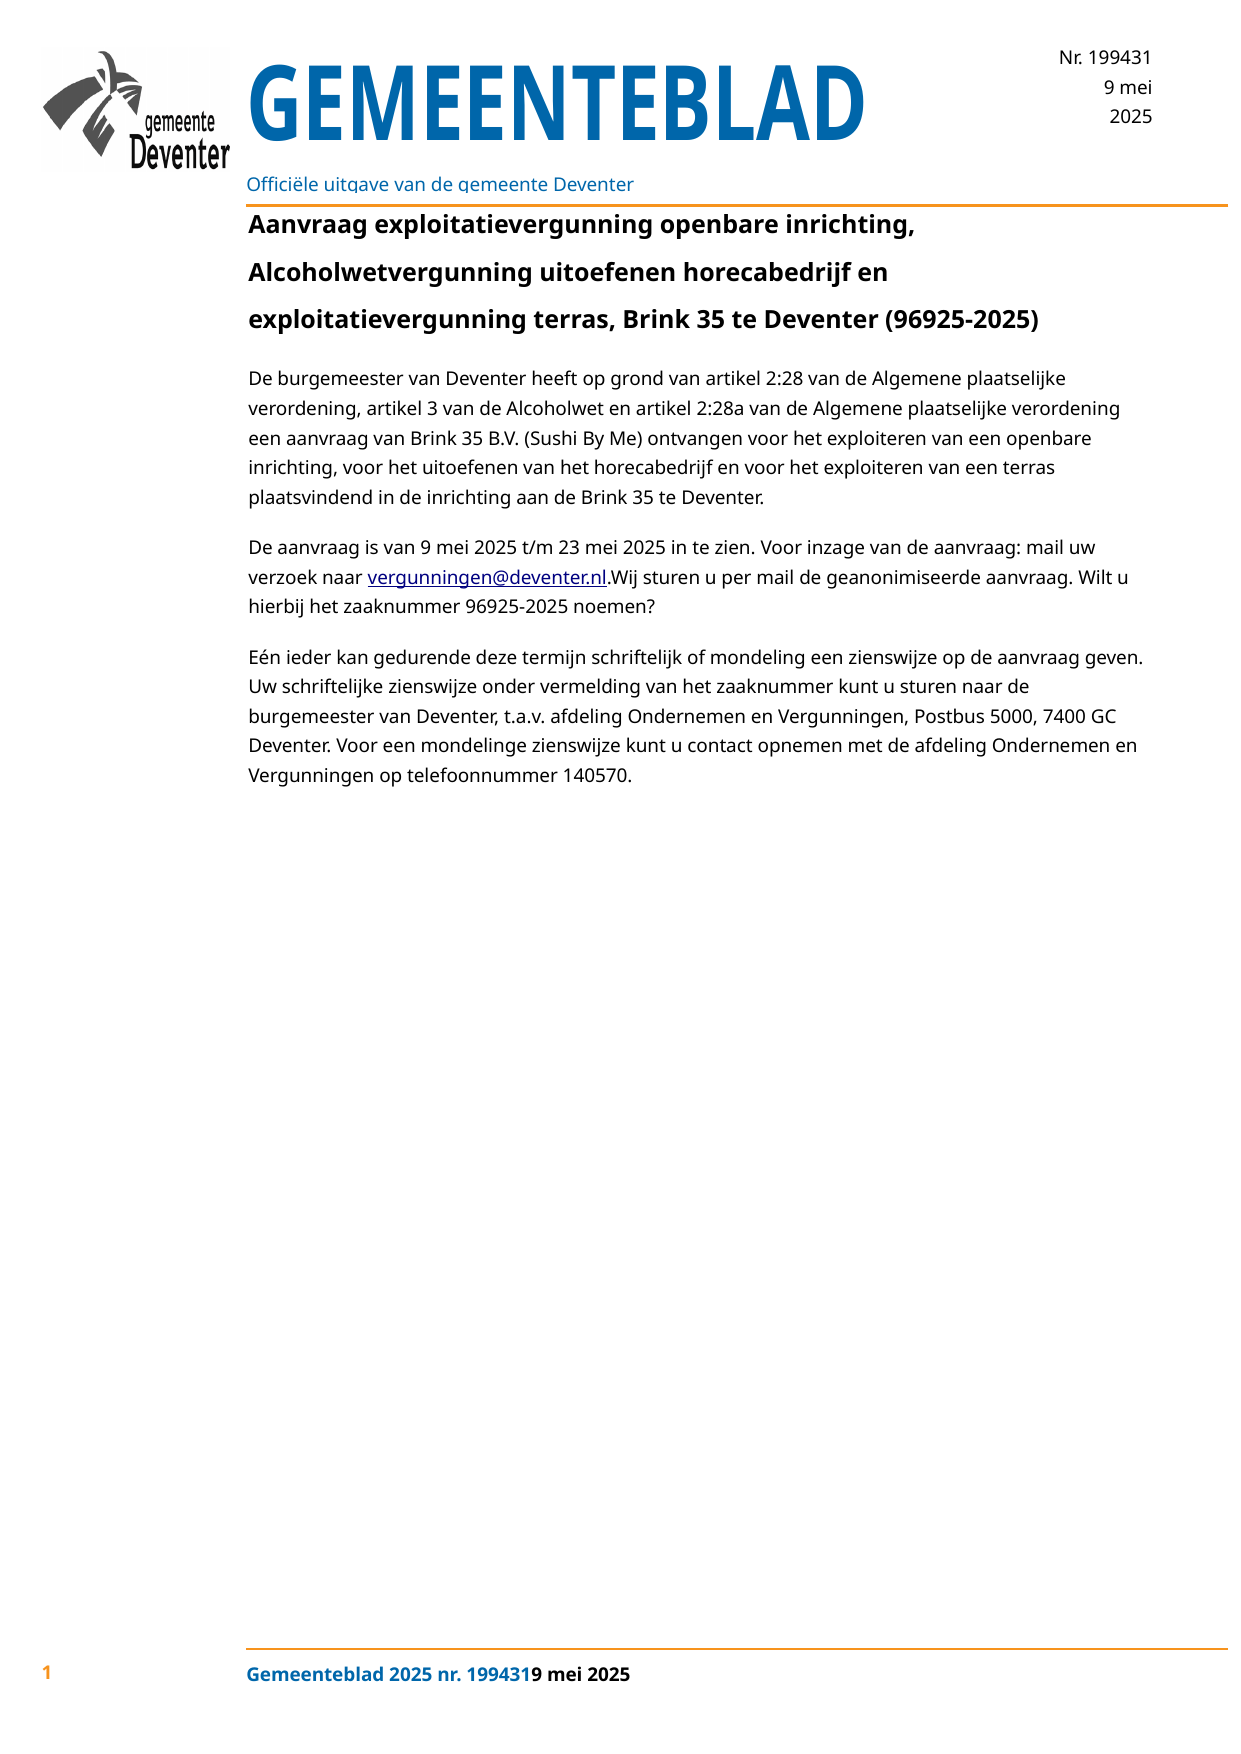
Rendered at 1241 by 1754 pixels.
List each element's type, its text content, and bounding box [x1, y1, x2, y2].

text De aanvraag is van 9 mei 2025 t/m 23 mei 2025 in te zien. Voor inzage van de aanvraag: mail uw verzoek naar vergunningen@deventer.nl.Wij sturen u per mail de geanonimiseerde aanvraag. Wilt u hierbij het zaaknummer 96925-2025 noemen? [248, 534, 1152, 619]
text Aanvraag exploitatievergunning openbare inrichting, Alcoholwetvergunning uitoefenen horecabedrijf en exploitatievergunning terras, Brink 35 te Deventer (96925-2025) [248, 207, 1152, 336]
picture [41, 47, 231, 172]
text Eén ieder kan gedurende deze termijn schriftelijk of mondeling een zienswijze op de aanvraag geven. Uw schriftelijke zienswijze onder vermelding van het zaaknummer kunt u sturen naar de burgemeester van Deventer, t.a.v. afdeling Ondernemen en Vergunningen, Postbus 5000, 7400 GC Deventer. Voor een mondelinge zienswijze kunt u contact opnemen met de afdeling Ondernemen en Vergunningen op telefoonnummer 140570. [248, 644, 1152, 788]
text De burgemeester van Deventer heeft op grond van artikel 2:28 van de Algemene plaatselijke verordening, artikel 3 van de Alcoholwet en artikel 2:28a van de Algemene plaatselijke verordening een aanvraag van Brink 35 B.V. (Sushi By Me) ontvangen voor het exploiteren van een openbare inrichting, voor het uitoefenen van het horecabedrijf en voor het exploiteren van een terras plaatsvindend in de inrichting aan de Brink 35 te Deventer. [248, 366, 1152, 509]
